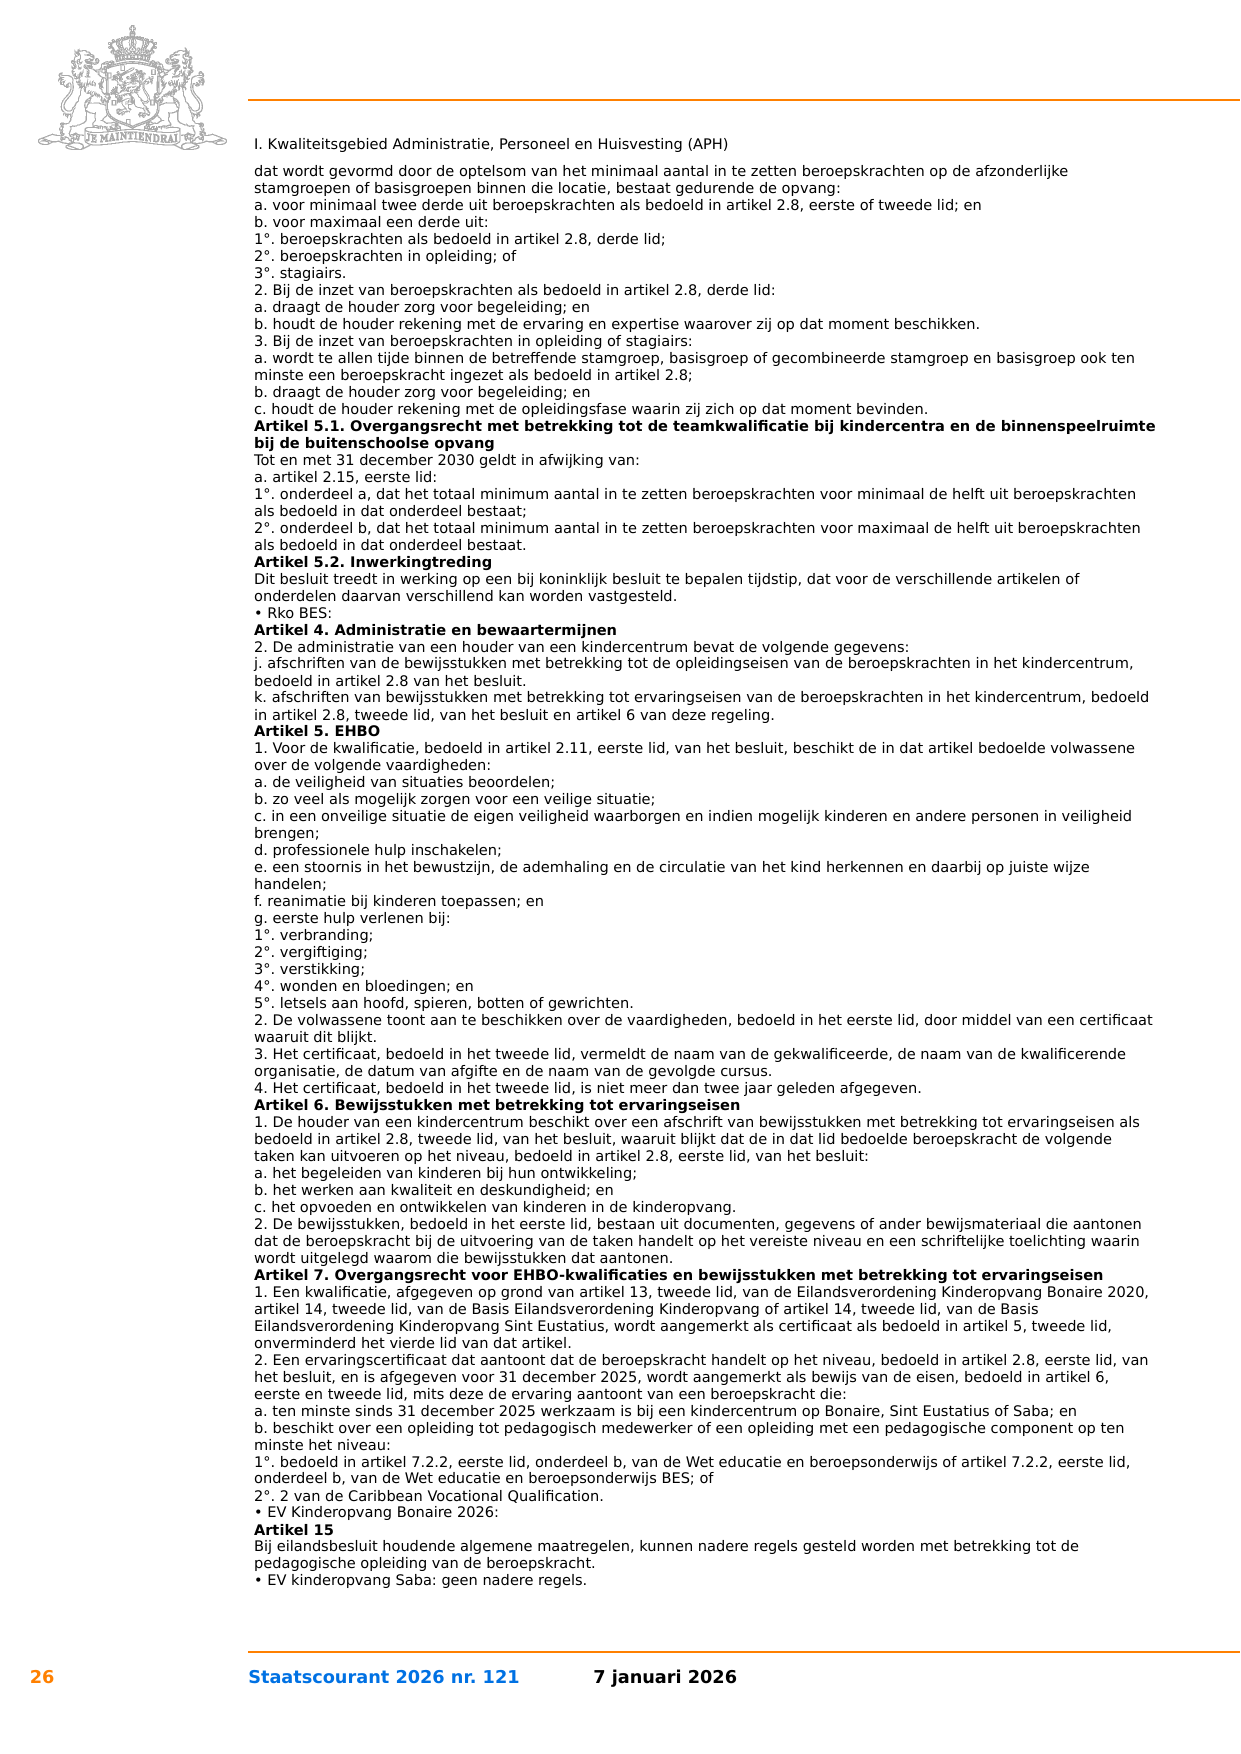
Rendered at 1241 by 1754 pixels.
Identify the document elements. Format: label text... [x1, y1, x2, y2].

picture [38, 25, 227, 150]
table_cell dat wordt gevormd door de optelsom van het minimaal aantal in te zetten beroepskrachten op de afzonderlijke stamgroepen of basisgroepen binnen die locatie, bestaat gedurende de opvang: a. voor minimaal twee derde uit beroepskrachten als bedoeld in artikel 2.8, eerste of tweede lid; en b. voor maximaal een derde uit: 1°. beroepskrachten als bedoeld in artikel 2.8, derde lid; 2°. beroepskrachten in opleiding; of 3°. stagiairs. 2. Bij de inzet van beroepskrachten als bedoeld in artikel 2.8, derde lid: a. draagt de houder zorg voor begeleiding; en b. houdt de houder rekening met de ervaring en expertise waarover zij op dat moment beschikken. 3. Bij de inzet van beroepskrachten in opleiding of stagiairs: a. wordt te allen tijde binnen de betreffende stamgroep, basisgroep of gecombineerde stamgroep en basisgroep ook ten minste een beroepskracht ingezet als bedoeld in artikel 2.8; b. draagt de houder zorg voor begeleiding; en c. houdt de houder rekening met de opleidingsfase waarin zij zich op dat moment bevinden. Artikel 5.1. Overgangsrecht met betrekking tot de teamkwalificatie bij kindercentra en de binnenspeelruimte bij de buitenschoolse opvang Tot en met 31 december 2030 geldt in afwijking van: a. artikel 2.15, eerste lid: 1°. onderdeel a, dat het totaal minimum aantal in te zetten beroepskrachten voor minimaal de helft uit beroepskrachten als bedoeld in dat onderdeel bestaat; 2°. onderdeel b, dat het totaal minimum aantal in te zetten beroepskrachten voor maximaal de helft uit beroepskrachten als bedoeld in dat onderdeel bestaat. Artikel 5.2. Inwerkingtreding Dit besluit treedt in werking op een bij koninklijk besluit te bepalen tijdstip, dat voor de verschillende artikelen of onderdelen daarvan verschillend kan worden vastgesteld. • Rko BES: Artikel 4. Administratie en bewaartermijnen 2. De administratie van een houder van een kindercentrum bevat de volgende gegevens: j. afschriften van de bewijsstukken met betrekking tot de opleidingseisen van de beroepskrachten in het kindercentrum, bedoeld in artikel 2.8 van het besluit. k. afschriften van bewijsstukken met betrekking tot ervaringseisen van de beroepskrachten in het kindercentrum, bedoeld in artikel 2.8, tweede lid, van het besluit en artikel 6 van deze regeling. Artikel 5. EHBO 1. Voor de kwalificatie, bedoeld in artikel 2.11, eerste lid, van het besluit, beschikt de in dat artikel bedoelde volwassene over de volgende vaardigheden: a. de veiligheid van situaties beoordelen; b. zo veel als mogelijk zorgen voor een veilige situatie; c. in een onveilige situatie de eigen veiligheid waarborgen en indien mogelijk kinderen en andere personen in veiligheid brengen; d. professionele hulp inschakelen; e. een stoornis in het bewustzijn, de ademhaling en de circulatie van het kind herkennen en daarbij op juiste wijze handelen; f. reanimatie bij kinderen toepassen; en g. eerste hulp verlenen bij: 1°. verbranding; 2°. vergiftiging; 3°. verstikking; 4°. wonden en bloedingen; en 5°. letsels aan hoofd, spieren, botten of gewrichten. 2. De volwassene toont aan te beschikken over de vaardigheden, bedoeld in het eerste lid, door middel van een certificaat waaruit dit blijkt. 3. Het certificaat, bedoeld in het tweede lid, vermeldt de naam van de gekwalificeerde, de naam van de kwalificerende organisatie, de datum van afgifte en de naam van de gevolgde cursus. 4. Het certificaat, bedoeld in het tweede lid, is niet meer dan twee jaar geleden afgegeven. Artikel 6. Bewijsstukken met betrekking tot ervaringseisen 1. De houder van een kindercentrum beschikt over een afschrift van bewijsstukken met betrekking tot ervaringseisen als bedoeld in artikel 2.8, tweede lid, van het besluit, waaruit blijkt dat de in dat lid bedoelde beroepskracht de volgende taken kan uitvoeren op het niveau, bedoeld in artikel 2.8, eerste lid, van het besluit: a. het begeleiden van kinderen bij hun ontwikkeling; b. het werken aan kwaliteit en deskundigheid; en c. het opvoeden en ontwikkelen van kinderen in de kinderopvang. 2. De bewijsstukken, bedoeld in het eerste lid, bestaan uit documenten, gegevens of ander bewijsmateriaal die aantonen dat de beroepskracht bij de uitvoering van de taken handelt op het vereiste niveau en een schriftelijke toelichting waarin wordt uitgelegd waarom die bewijsstukken dat aantonen. Artikel 7. Overgangsrecht voor EHBO-kwalificaties en bewijsstukken met betrekking tot ervaringseisen 1. Een kwalificatie, afgegeven op grond van artikel 13, tweede lid, van de Eilandsverordening Kinderopvang Bonaire 2020, artikel 14, tweede lid, van de Basis Eilandsverordening Kinderopvang of artikel 14, tweede lid, van de Basis Eilandsverordening Kinderopvang Sint Eustatius, wordt aangemerkt als certificaat als bedoeld in artikel 5, tweede lid, onverminderd het vierde lid van dat artikel. 2. Een ervaringscertificaat dat aantoont dat de beroepskracht handelt op het niveau, bedoeld in artikel 2.8, eerste lid, van het besluit, en is afgegeven voor 31 december 2025, wordt aangemerkt als bewijs van de eisen, bedoeld in artikel 6, eerste en tweede lid, mits deze de ervaring aantoont van een beroepskracht die: a. ten minste sinds 31 december 2025 werkzaam is bij een kindercentrum op Bonaire, Sint Eustatius of Saba; en b. beschikt over een opleiding tot pedagogisch medewerker of een opleiding met een pedagogische component op ten minste het niveau: 1°. bedoeld in artikel 7.2.2, eerste lid, onderdeel b, van de Wet educatie en beroepsonderwijs of artikel 7.2.2, eerste lid, onderdeel b, van de Wet educatie en beroepsonderwijs BES; of 2°. 2 van de Caribbean Vocational Qualification. • EV Kinderopvang Bonaire 2026: Artikel 15 Bij eilandsbesluit houdende algemene maatregelen, kunnen nadere regels gesteld worden met betrekking tot de pedagogische opleiding van de beroepskracht. • EV kinderopvang Saba: geen nadere regels. [249, 158, 1163, 1594]
table_header I. Kwaliteitsgebied Administratie, Personeel en Huisvesting (APH) [249, 131, 1163, 157]
